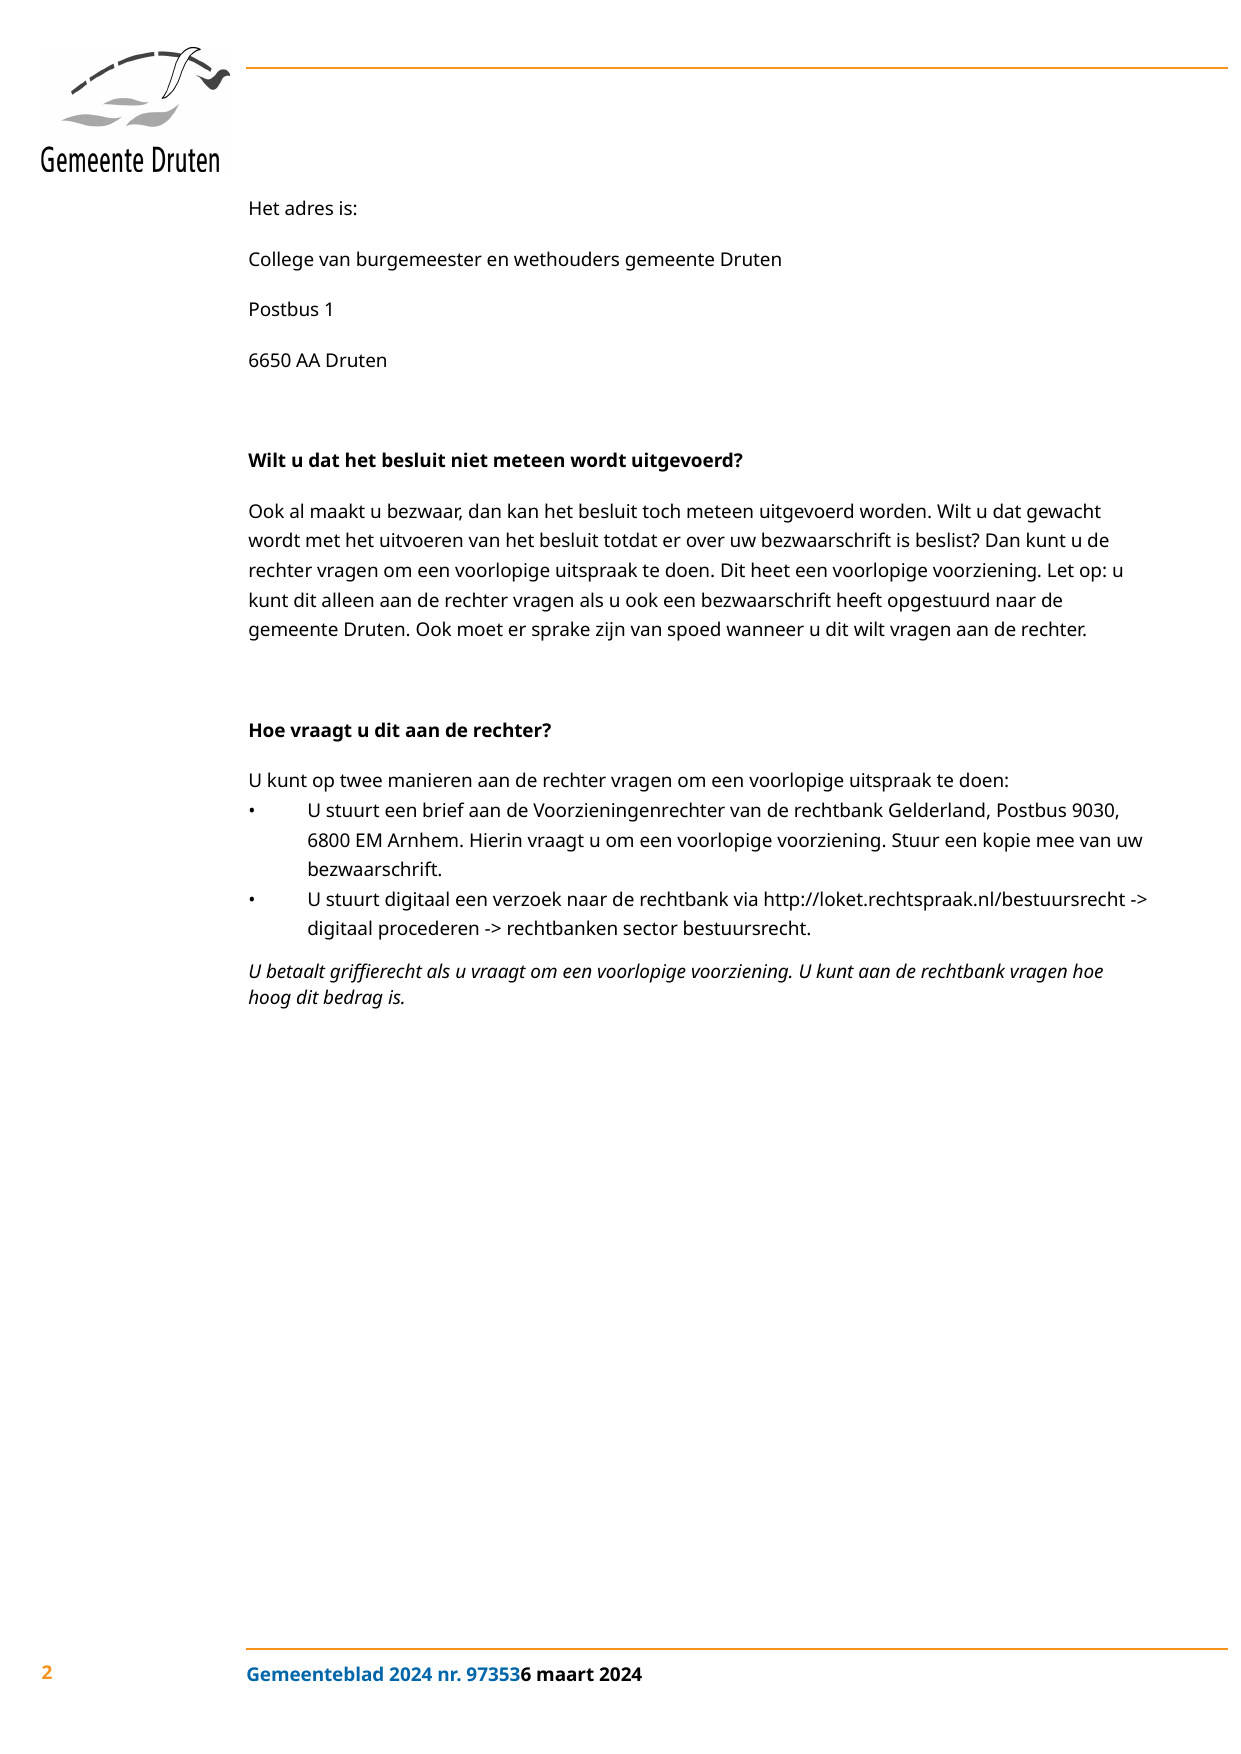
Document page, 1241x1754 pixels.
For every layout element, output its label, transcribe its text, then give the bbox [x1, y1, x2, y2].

text Ook al maakt u bezwaar, dan kan het besluit toch meteen uitgevoerd worden. Wilt u dat gewacht wordt met het uitvoeren van het besluit totdat er over uw bezwaarschrift is beslist? Dan kunt u de rechter vragen om een voorlopige uitspraak te doen. Dit heet een voorlopige voorziening. Let op: u kunt dit alleen aan de rechter vragen als u ook een bezwaarschrift heeft opgestuurd naar de gemeente Druten. Ook moet er sprake zijn van spoed wanneer u dit wilt vragen aan de rechter. [248, 498, 1152, 642]
text U kunt op twee manieren aan de rechter vragen om een voorlopige uitspraak te doen: [248, 768, 1152, 793]
list U stuurt digitaal een verzoek naar de rechtbank via http://loket.rechtspraak.nl/bestuursrecht -> digitaal procederen -> rechtbanken sector bestuursrecht. [248, 886, 1152, 941]
text Wilt u dat het besluit niet meteen wordt uitgevoerd? [248, 448, 1152, 473]
list U stuurt een brief aan de Voorzieningenrechter van de rechtbank Gelderland, Postbus 9030, 6800 EM Arnhem. Hierin vraagt u om een voorlopige voorziening. Stuur een kopie mee van uw bezwaarschrift. [248, 797, 1152, 882]
text College van burgemeester en wethouders gemeente Druten [248, 246, 1152, 272]
text Het adres is: [248, 196, 1152, 221]
text U betaalt griffierecht als u vraagt om een voorlopige voorziening. U kunt aan de rechtbank vragen hoe hoog dit bedrag is. [248, 959, 1152, 1010]
picture [41, 47, 231, 172]
text Postbus 1 [248, 296, 1152, 322]
text 6650 AA Druten [248, 347, 1152, 373]
text Hoe vraagt u dit aan de rechter? [248, 717, 1152, 743]
